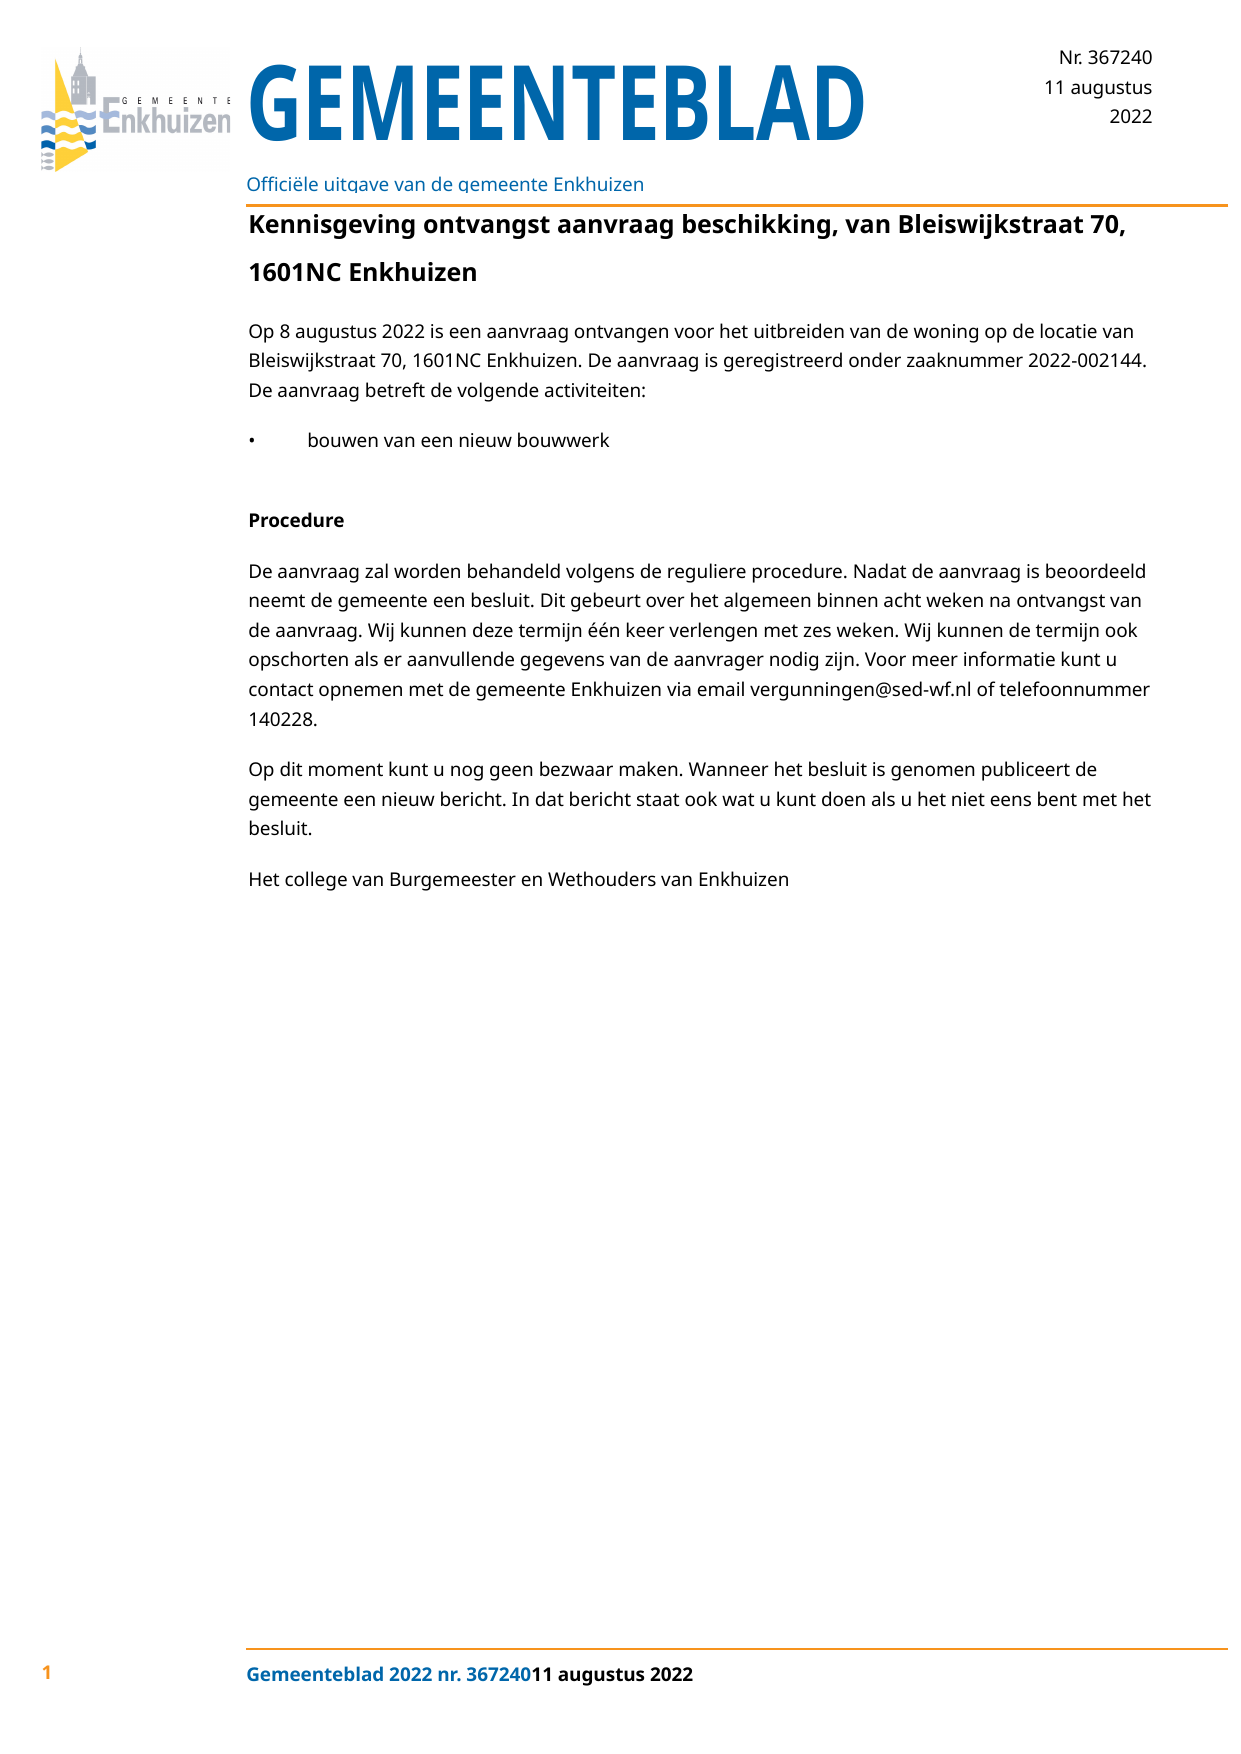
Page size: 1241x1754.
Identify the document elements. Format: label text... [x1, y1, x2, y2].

text Procedure [248, 507, 1152, 533]
text De aanvraag zal worden behandeld volgens de reguliere procedure. Nadat de aanvraag is beoordeeld neemt de gemeente een besluit. Dit gebeurt over het algemeen binnen acht weken na ontvangst van de aanvraag. Wij kunnen deze termijn één keer verlengen met zes weken. Wij kunnen de termijn ook opschorten als er aanvullende gegevens van de aanvrager nodig zijn. Voor meer informatie kunt u contact opnemen met de gemeente Enkhuizen via email vergunningen@sed-wf.nl of telefoonnummer 140228. [248, 558, 1152, 732]
picture [41, 47, 231, 172]
text Op 8 augustus 2022 is een aanvraag ontvangen voor het uitbreiden van de woning op de locatie van Bleiswijkstraat 70, 1601NC Enkhuizen. De aanvraag is geregistreerd onder zaaknummer 2022-002144. De aanvraag betreft de volgende activiteiten: [248, 318, 1152, 403]
list bouwen van een nieuw bouwwerk [248, 427, 1152, 453]
text Het college van Burgemeester en Wethouders van Enkhuizen [248, 866, 1152, 892]
text Op dit moment kunt u nog geen bezwaar maken. Wanneer het besluit is genomen publiceert de gemeente een nieuw bericht. In dat bericht staat ook wat u kunt doen als u het niet eens bent met het besluit. [248, 756, 1152, 841]
text Kennisgeving ontvangst aanvraag beschikking, van Bleiswijkstraat 70, 1601NC Enkhuizen [248, 207, 1152, 288]
